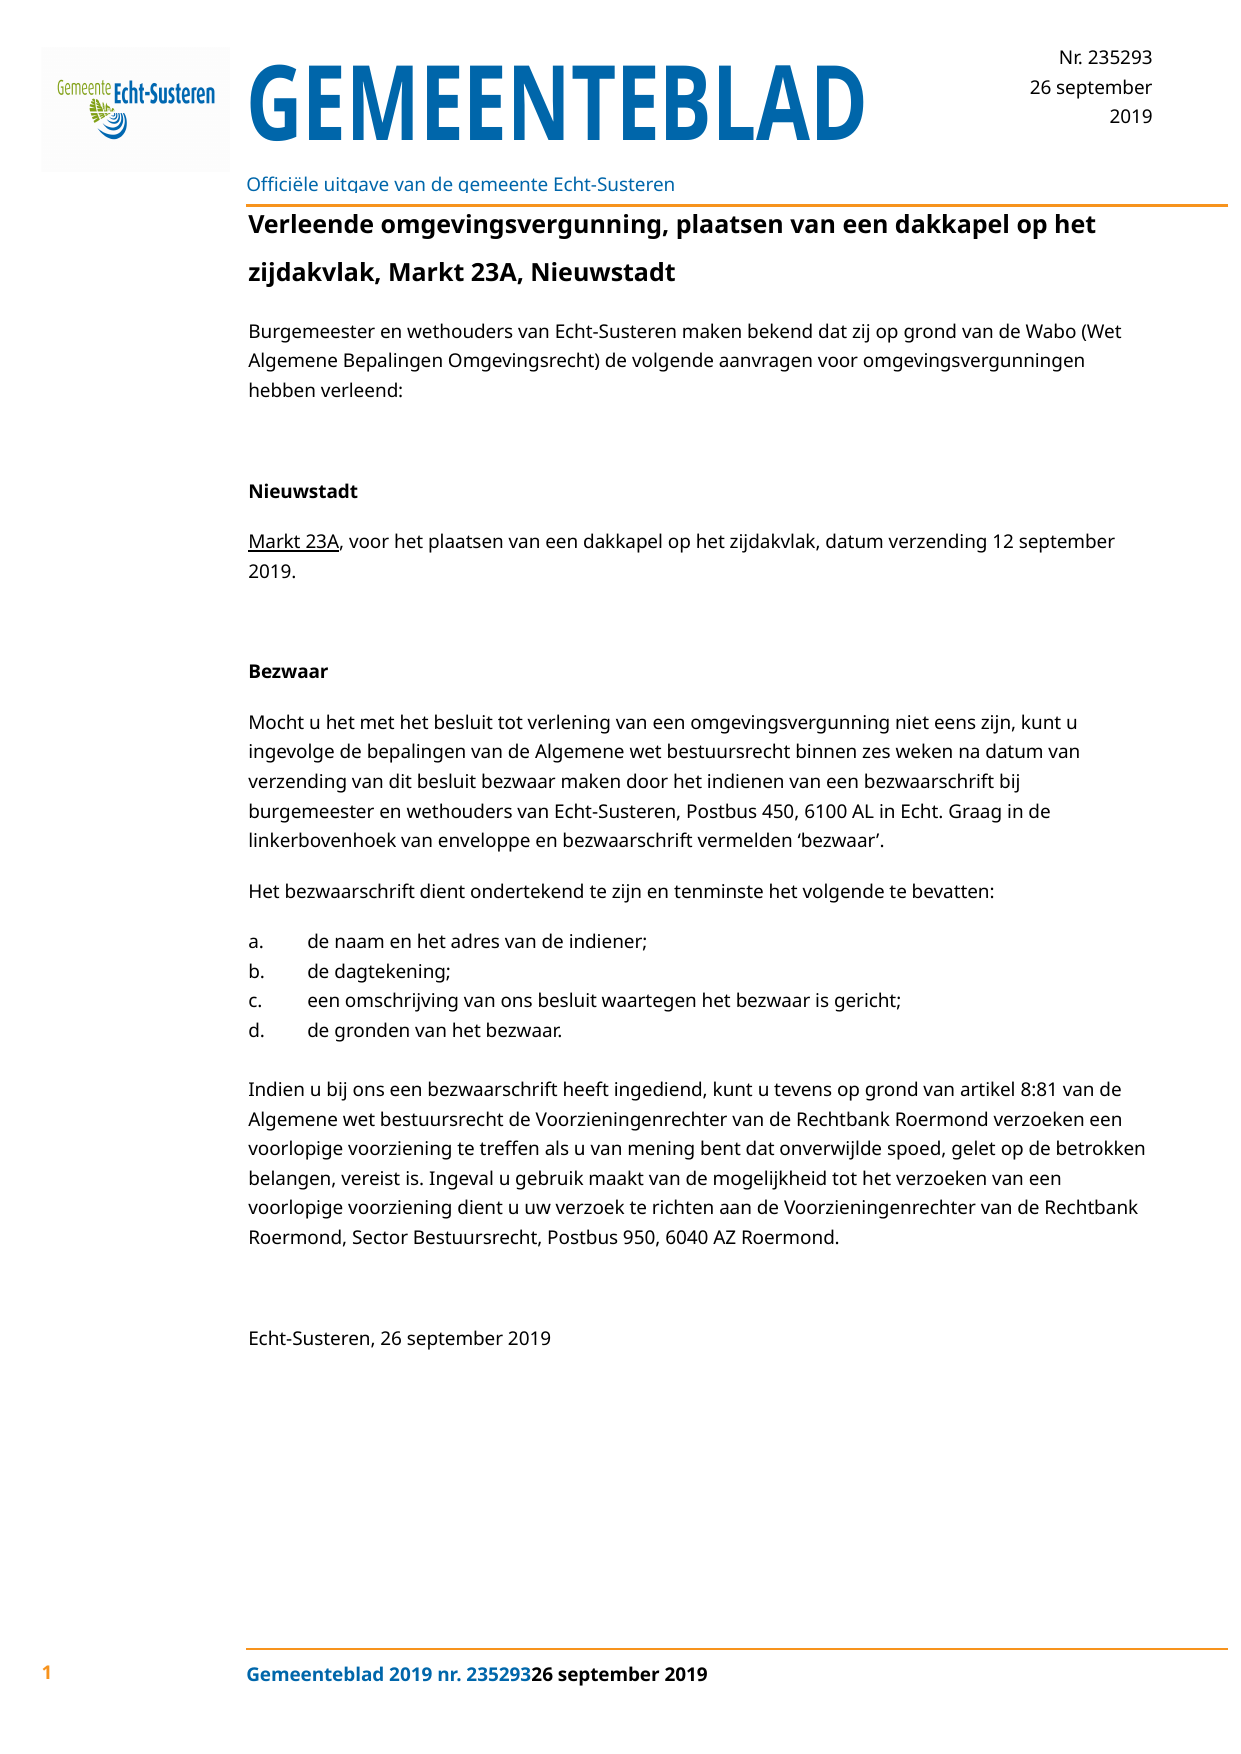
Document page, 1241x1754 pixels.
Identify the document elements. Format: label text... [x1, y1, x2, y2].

list de dagtekening; [248, 958, 1152, 984]
text Indien u bij ons een bezwaarschrift heeft ingediend, kunt u tevens op grond van artikel 8:81 van de Algemene wet bestuursrecht de Voorzieningenrechter van de Rechtbank Roermond verzoeken een voorlopige voorziening te treffen als u van mening bent dat onverwijlde spoed, gelet op de betrokken belangen, vereist is. Ingeval u gebruik maakt van de mogelijkheid tot het verzoeken van een voorlopige voorziening dient u uw verzoek te richten aan de Voorzieningenrechter van de Rechtbank Roermond, Sector Bestuursrecht, Postbus 950, 6040 AZ Roermond. [248, 1076, 1152, 1250]
text Mocht u het met het besluit tot verlening van een omgevingsvergunning niet eens zijn, kunt u ingevolge de bepalingen van de Algemene wet bestuursrecht binnen zes weken na datum van verzending van dit besluit bezwaar maken door het indienen van een bezwaarschrift bij burgemeester en wethouders van Echt-Susteren, Postbus 450, 6100 AL in Echt. Graag in de linkerbovenhoek van enveloppe en bezwaarschrift vermelden ‘bezwaar’. [248, 709, 1152, 853]
text Echt-Susteren, 26 september 2019 [248, 1325, 1152, 1351]
list een omschrijving van ons besluit waartegen het bezwaar is gericht; [248, 987, 1152, 1013]
list de gronden van het bezwaar. [248, 1017, 1152, 1043]
picture [41, 47, 231, 172]
text Burgemeester en wethouders van Echt-Susteren maken bekend dat zij op grond van de Wabo (Wet Algemene Bepalingen Omgevingsrecht) de volgende aanvragen voor omgevingsvergunningen hebben verleend: [248, 318, 1152, 403]
text Het bezwaarschrift dient ondertekend te zijn en tenminste het volgende te bevatten: [248, 878, 1152, 904]
text Verleende omgevingsvergunning, plaatsen van een dakkapel op het zijdakvlak, Markt 23A, Nieuwstadt [248, 207, 1152, 288]
text Nieuwstadt [248, 478, 1152, 504]
list de naam en het adres van de indiener; [248, 928, 1152, 954]
text Bezwaar [248, 659, 1152, 684]
text Markt 23A, voor het plaatsen van een dakkapel op het zijdakvlak, datum verzending 12 september 2019. [248, 528, 1152, 584]
